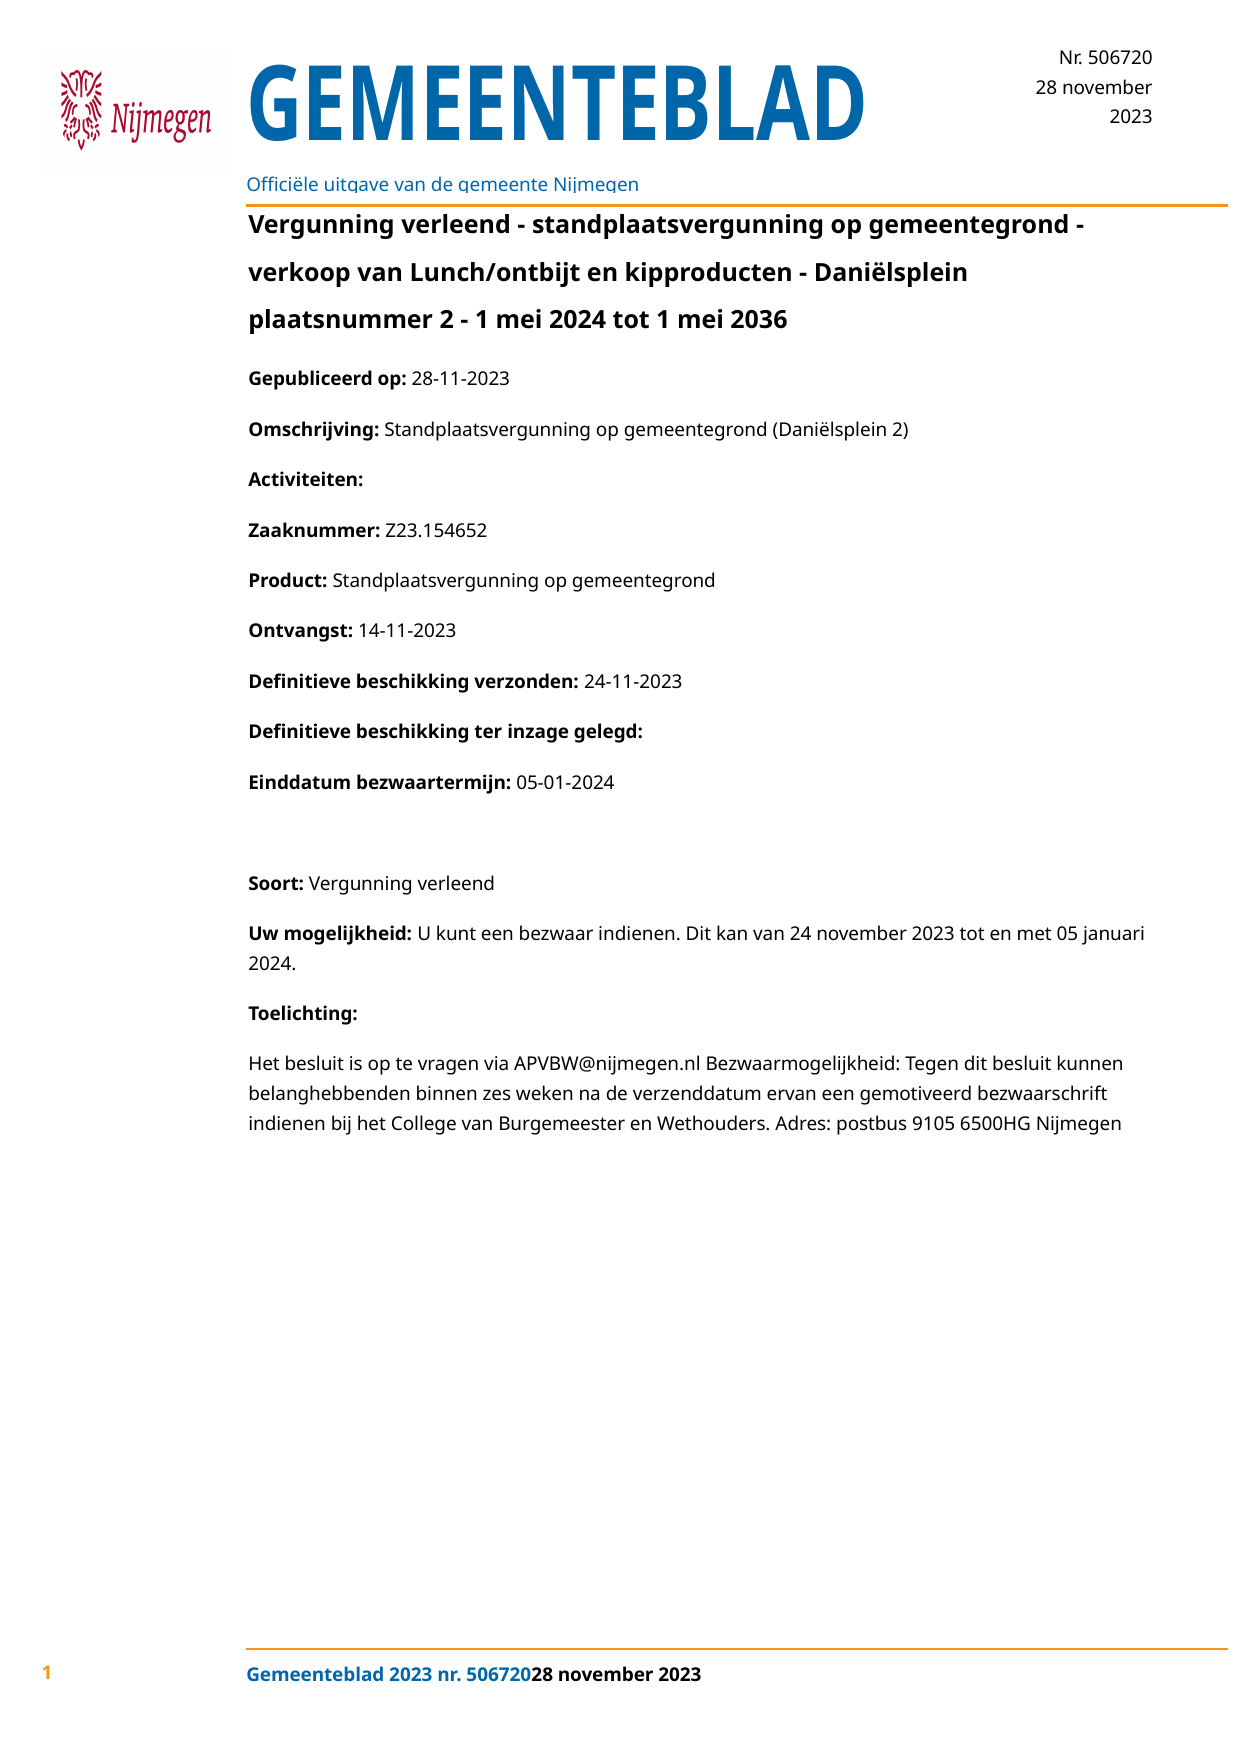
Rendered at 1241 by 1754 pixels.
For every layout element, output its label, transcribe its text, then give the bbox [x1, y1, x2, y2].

text Uw mogelijkheid: U kunt een bezwaar indienen. Dit kan van 24 november 2023 tot en met 05 januari 2024. [248, 920, 1152, 975]
text Ontvangst: 14-11-2023 [248, 618, 1152, 643]
text Toelichting: [248, 1000, 1152, 1026]
text Zaaknummer: Z23.154652 [248, 517, 1152, 542]
text Omschrijving: Standplaatsvergunning op gemeentegrond (Daniëlsplein 2) [248, 416, 1152, 442]
text Product: Standplaatsvergunning op gemeentegrond [248, 567, 1152, 593]
text Definitieve beschikking verzonden: 24-11-2023 [248, 668, 1152, 694]
text Vergunning verleend - standplaatsvergunning op gemeentegrond - verkoop van Lunch/ontbijt en kipproducten - Daniëlsplein plaatsnummer 2 - 1 mei 2024 tot 1 mei 2036 [248, 207, 1152, 336]
text Het besluit is op te vragen via APVBW@nijmegen.nl Bezwaarmogelijkheid: Tegen dit besluit kunnen belanghebbenden binnen zes weken na de verzenddatum ervan een gemotiveerd bezwaarschrift indienen bij het College van Burgemeester en Wethouders. Adres: postbus 9105 6500HG Nijmegen [248, 1051, 1152, 1135]
text Activiteiten: [248, 466, 1152, 492]
text Gepubliceerd op: 28-11-2023 [248, 366, 1152, 391]
text Soort: Vergunning verleend [248, 870, 1152, 895]
picture [41, 47, 231, 172]
text Einddatum bezwaartermijn: 05-01-2024 [248, 769, 1152, 794]
text Definitieve beschikking ter inzage gelegd: [248, 718, 1152, 744]
